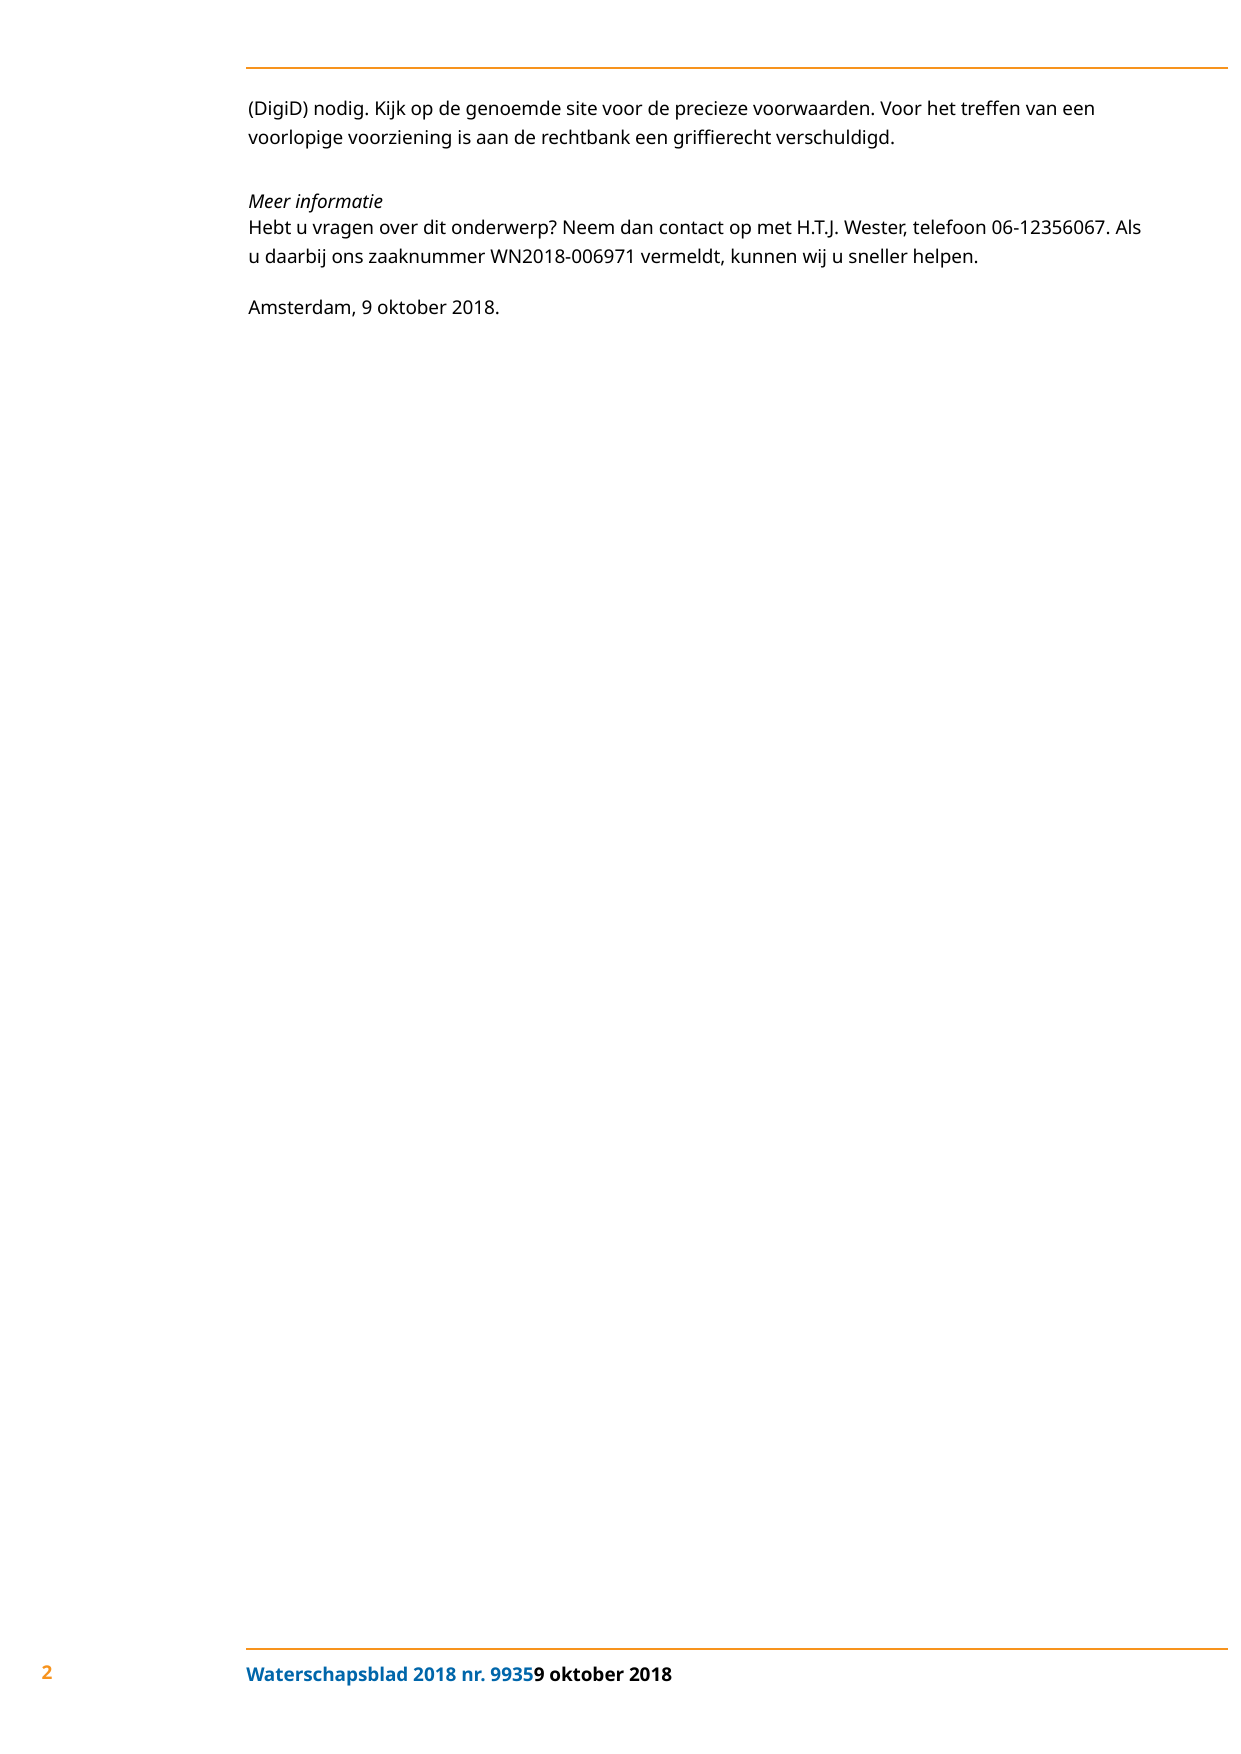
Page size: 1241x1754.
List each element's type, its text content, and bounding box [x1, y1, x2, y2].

text Amsterdam, 9 oktober 2018. [248, 294, 1152, 320]
picture [41, 47, 231, 172]
text (DigiD) nodig. Kijk op de genoemde site voor de precieze voorwaarden. Voor het treffen van een voorlopige voorziening is aan de rechtbank een griffierecht verschuldigd. [248, 95, 1152, 150]
text Meer informatie [248, 188, 1152, 214]
text Hebt u vragen over dit onderwerp? Neem dan contact op met H.T.J. Wester, telefoon 06-12356067. Als u daarbij ons zaaknummer WN2018-006971 vermeldt, kunnen wij u sneller helpen. [248, 214, 1152, 269]
